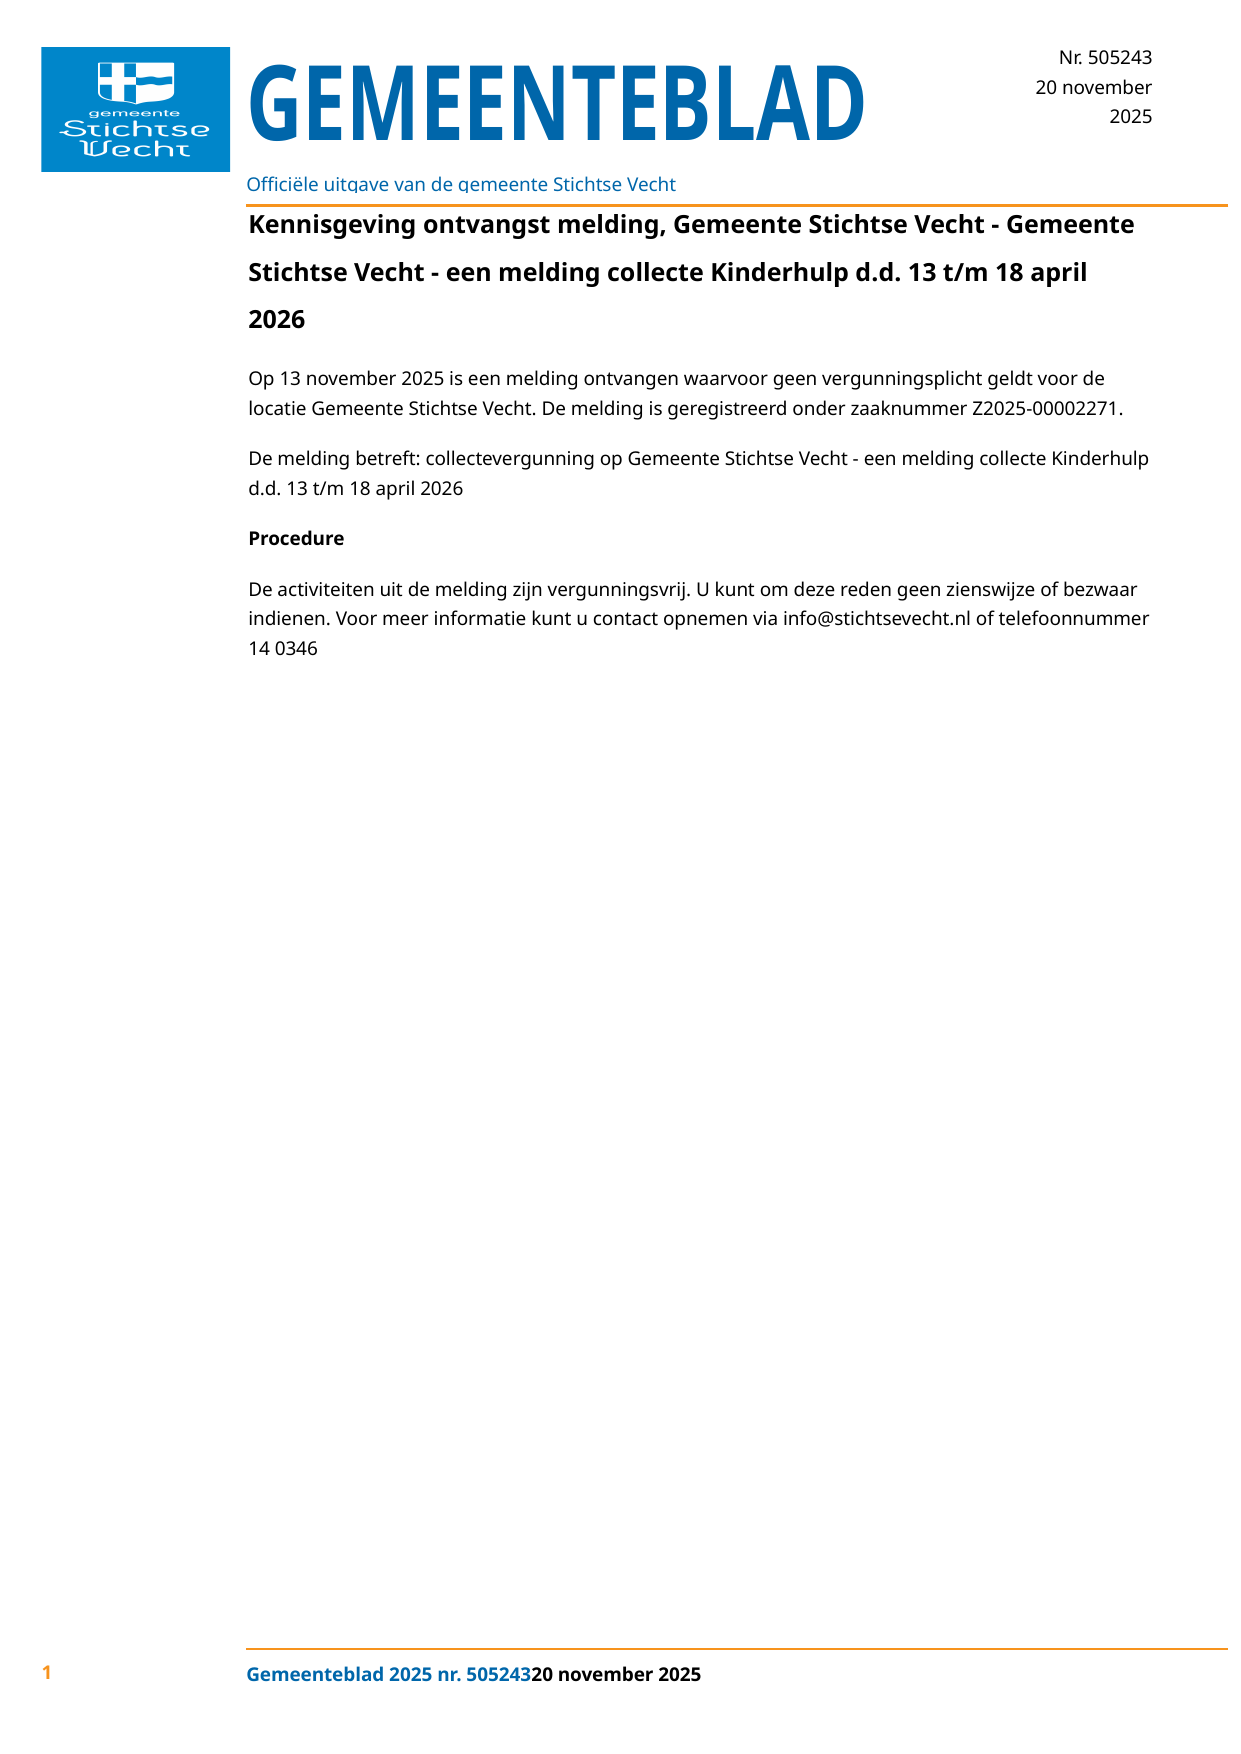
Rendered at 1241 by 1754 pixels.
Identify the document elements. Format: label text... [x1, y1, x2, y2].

picture [137, 63, 174, 103]
text Kennisgeving ontvangst melding, Gemeente Stichtse Vecht - Gemeente Stichtse Vecht - een melding collecte Kinderhulp d.d. 13 t/m 18 april 2026 [248, 207, 1152, 336]
text De melding betreft: collectevergunning op Gemeente Stichtse Vecht - een melding collecte Kinderhulp d.d. 13 t/m 18 april 2026 [248, 446, 1152, 501]
text Procedure [248, 526, 1152, 551]
picture [99, 63, 135, 101]
text De activiteiten uit de melding zijn vergunningsvrij. U kunt om deze reden geen zienswijze of bezwaar indienen. Voor meer informatie kunt u contact opnemen via info@stichtsevecht.nl of telefoonnummer 14 0346 [248, 576, 1152, 661]
text Op 13 november 2025 is een melding ontvangen waarvoor geen vergunningsplicht geldt voor de locatie Gemeente Stichtse Vecht. De melding is geregistreerd onder zaaknummer Z2025-00002271. [248, 366, 1152, 421]
